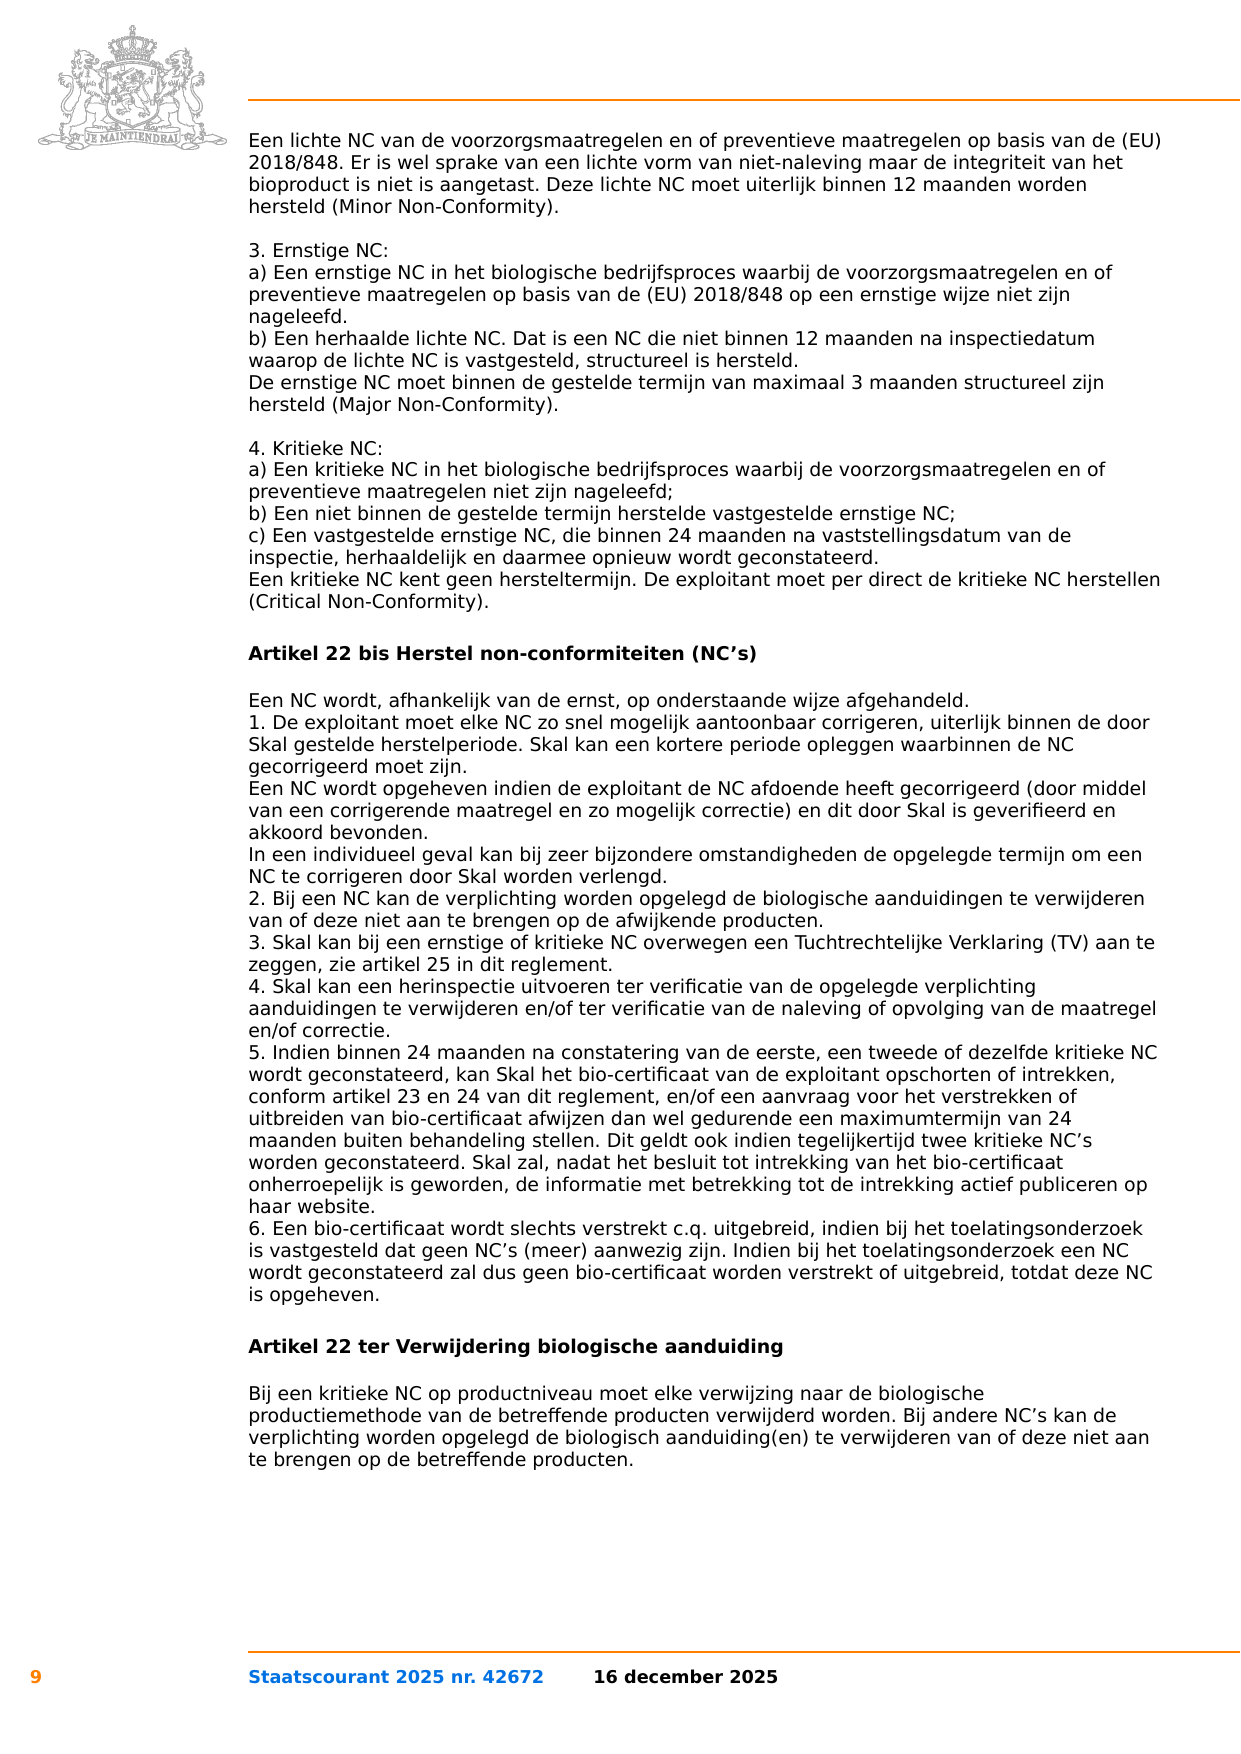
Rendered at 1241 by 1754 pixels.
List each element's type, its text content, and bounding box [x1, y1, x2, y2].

text 5. Indien binnen 24 maanden na constatering van de eerste, een tweede of dezelfde kritieke NC wordt geconstateerd, kan Skal het bio-certificaat van de exploitant opschorten of intrekken, conform artikel 23 en 24 van dit reglement, en/of een aanvraag voor het verstrekken of uitbreiden van bio-certificaat afwijzen dan wel gedurende een maximumtermijn van 24 maanden buiten behandeling stellen. Dit geldt ook indien tegelijkertijd twee kritieke NC’s worden geconstateerd. Skal zal, nadat het besluit tot intrekking van het bio-certificaat onherroepelijk is geworden, de informatie met betrekking tot de intrekking actief publiceren op haar website. [248, 1042, 1163, 1218]
text Bij een kritieke NC op productniveau moet elke verwijzing naar de biologische productiemethode van de betreffende producten verwijderd worden. Bij andere NC’s kan de verplichting worden opgelegd de biologisch aanduiding(en) te verwijderen van of deze niet aan te brengen op de betreffende producten. [248, 1383, 1163, 1471]
text a) Een kritieke NC in het biologische bedrijfsproces waarbij de voorzorgsmaatregelen en of preventieve maatregelen niet zijn nageleefd; [248, 459, 1163, 503]
text Een kritieke NC kent geen hersteltermijn. De exploitant moet per direct de kritieke NC herstellen (Critical Non-Conformity). [248, 569, 1163, 613]
text In een individueel geval kan bij zeer bijzondere omstandigheden de opgelegde termijn om een NC te corrigeren door Skal worden verlengd. [248, 844, 1163, 888]
text Een NC wordt opgeheven indien de exploitant de NC afdoende heeft gecorrigeerd (door middel van een corrigerende maatregel en zo mogelijk correctie) en dit door Skal is geverifieerd en akkoord bevonden. [248, 778, 1163, 844]
subtitle Artikel 22 ter Verwijdering biologische aanduiding [248, 1336, 1163, 1358]
subtitle Artikel 22 bis Herstel non-conformiteiten (NC’s) [248, 643, 1163, 665]
text b) Een niet binnen de gestelde termijn herstelde vastgestelde ernstige NC; [248, 503, 1163, 525]
text 4. Skal kan een herinspectie uitvoeren ter verificatie van de opgelegde verplichting aanduidingen te verwijderen en/of ter verificatie van de naleving of opvolging van de maatregel en/of correctie. [248, 976, 1163, 1042]
text 3. Skal kan bij een ernstige of kritieke NC overwegen een Tuchtrechtelijke Verklaring (TV) aan te zeggen, zie artikel 25 in dit reglement. [248, 932, 1163, 976]
text 3. Ernstige NC: [248, 240, 1163, 262]
text 2. Bij een NC kan de verplichting worden opgelegd de biologische aanduidingen te verwijderen van of deze niet aan te brengen op de afwijkende producten. [248, 888, 1163, 932]
text De ernstige NC moet binnen de gestelde termijn van maximaal 3 maanden structureel zijn hersteld (Major Non-Conformity). [248, 372, 1163, 416]
text Een lichte NC van de voorzorgsmaatregelen en of preventieve maatregelen op basis van de (EU) 2018/848. Er is wel sprake van een lichte vorm van niet-naleving maar de integriteit van het bioproduct is niet is aangetast. Deze lichte NC moet uiterlijk binnen 12 maanden worden hersteld (Minor Non-Conformity). [248, 130, 1163, 218]
text Een NC wordt, afhankelijk van de ernst, op onderstaande wijze afgehandeld. [248, 690, 1163, 712]
text a) Een ernstige NC in het biologische bedrijfsproces waarbij de voorzorgsmaatregelen en of preventieve maatregelen op basis van de (EU) 2018/848 op een ernstige wijze niet zijn nageleefd. [248, 262, 1163, 328]
picture [38, 25, 227, 150]
text c) Een vastgestelde ernstige NC, die binnen 24 maanden na vaststellingsdatum van de inspectie, herhaaldelijk en daarmee opnieuw wordt geconstateerd. [248, 525, 1163, 569]
text 6. Een bio-certificaat wordt slechts verstrekt c.q. uitgebreid, indien bij het toelatingsonderzoek is vastgesteld dat geen NC’s (meer) aanwezig zijn. Indien bij het toelatingsonderzoek een NC wordt geconstateerd zal dus geen bio-certificaat worden verstrekt of uitgebreid, totdat deze NC is opgeheven. [248, 1218, 1163, 1306]
text 1. De exploitant moet elke NC zo snel mogelijk aantoonbaar corrigeren, uiterlijk binnen de door Skal gestelde herstelperiode. Skal kan een kortere periode opleggen waarbinnen de NC gecorrigeerd moet zijn. [248, 712, 1163, 778]
text b) Een herhaalde lichte NC. Dat is een NC die niet binnen 12 maanden na inspectiedatum waarop de lichte NC is vastgesteld, structureel is hersteld. [248, 328, 1163, 372]
text 4. Kritieke NC: [248, 437, 1163, 459]
